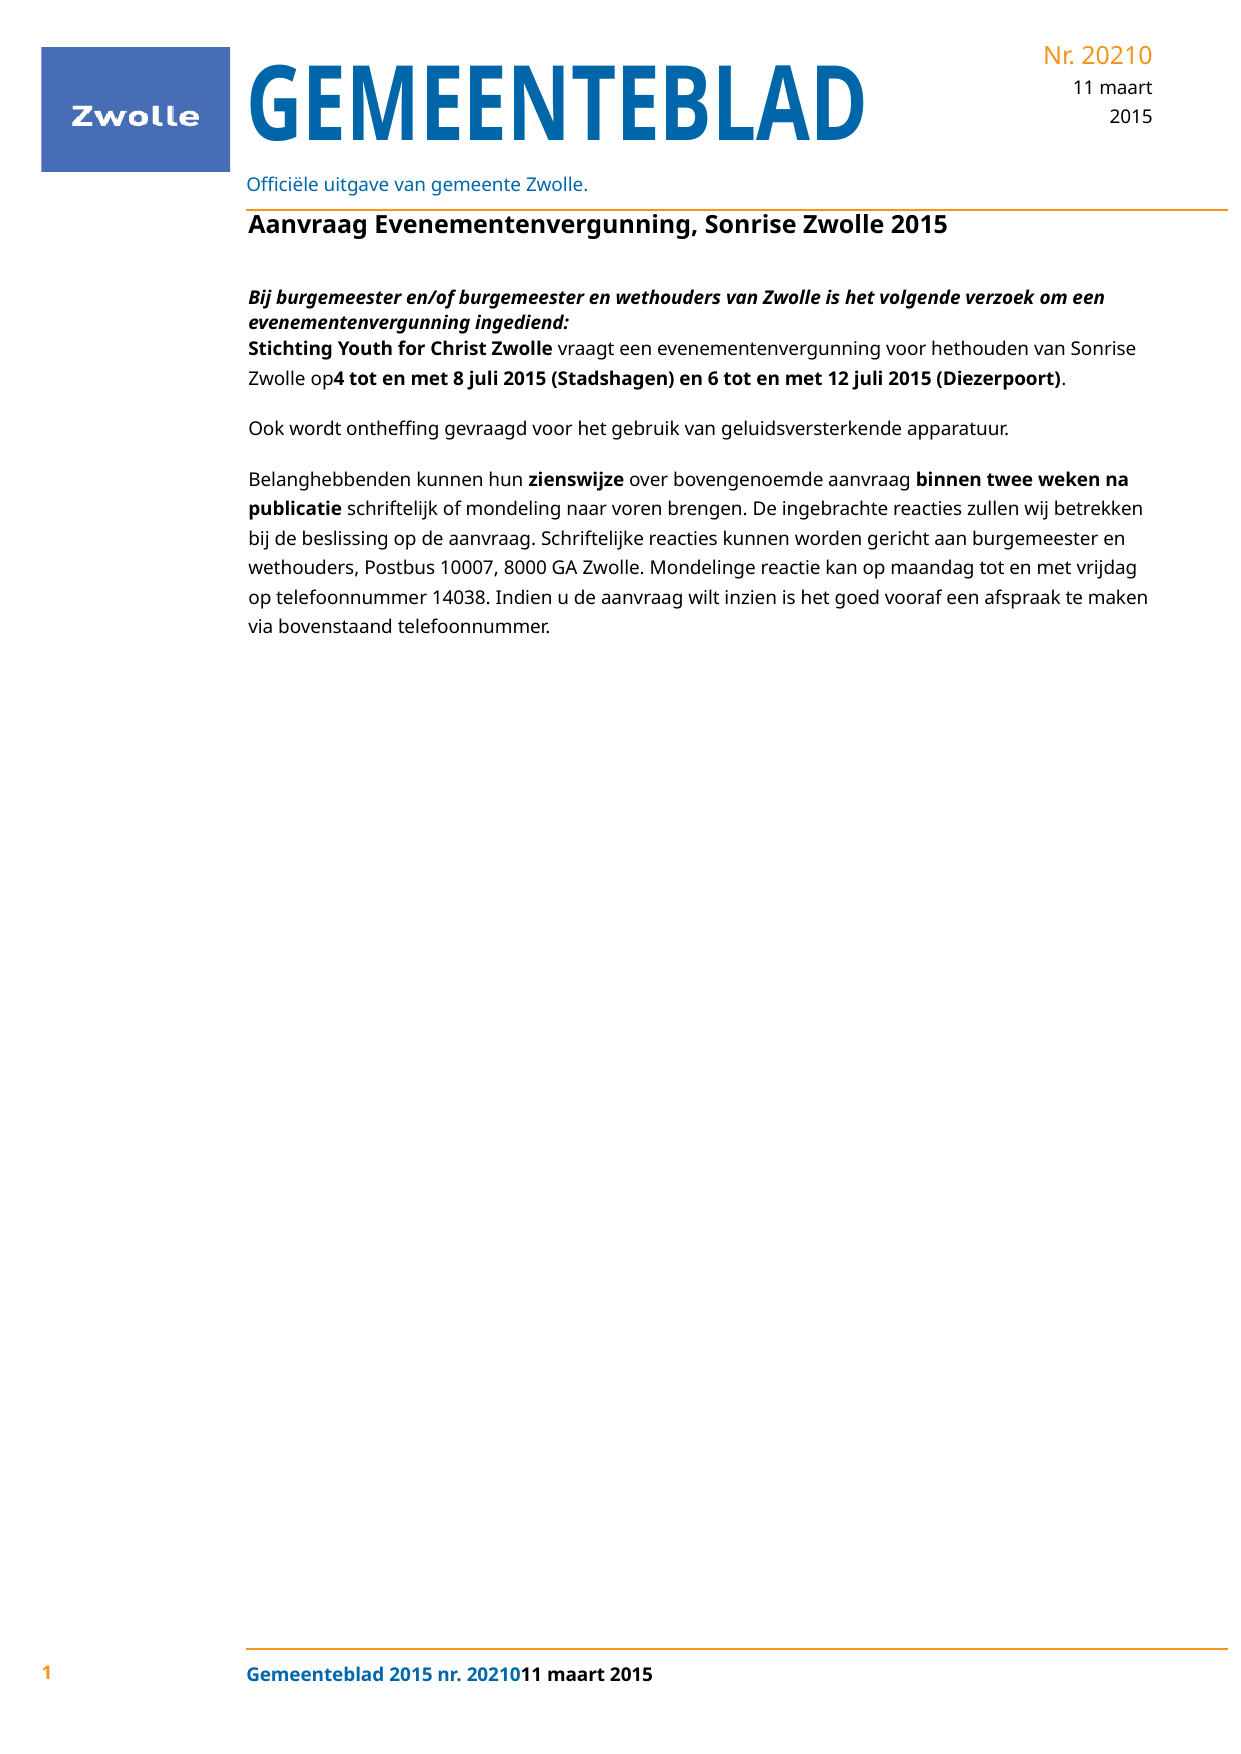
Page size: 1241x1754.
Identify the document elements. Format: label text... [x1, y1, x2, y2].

text Bij burgemeester en/of burgemeester en wethouders van Zwolle is het volgende verzoek om een evenementenvergunning ingediend: [248, 284, 1152, 335]
text Stichting Youth for Christ Zwolle vraagt een evenementenvergunning voor hethouden van Sonrise Zwolle op4 tot en met 8 juli 2015 (Stadshagen) en 6 tot en met 12 juli 2015 (Diezerpoort). [248, 335, 1152, 391]
picture [41, 47, 231, 172]
text Ook wordt ontheffing gevraagd voor het gebruik van geluidsversterkende apparatuur. [248, 415, 1152, 441]
text Aanvraag Evenementenvergunning, Sonrise Zwolle 2015 [248, 211, 1152, 241]
text Belanghebbenden kunnen hun zienswijze over bovengenoemde aanvraag binnen twee weken na publicatie schriftelijk of mondeling naar voren brengen. De ingebrachte reacties zullen wij betrekken bij de beslissing op de aanvraag. Schriftelijke reacties kunnen worden gericht aan burgemeester en wethouders, Postbus 10007, 8000 GA Zwolle. Mondelinge reactie kan op maandag tot en met vrijdag op telefoonnummer 14038. Indien u de aanvraag wilt inzien is het goed vooraf een afspraak te maken via bovenstaand telefoonnummer. [248, 466, 1152, 639]
